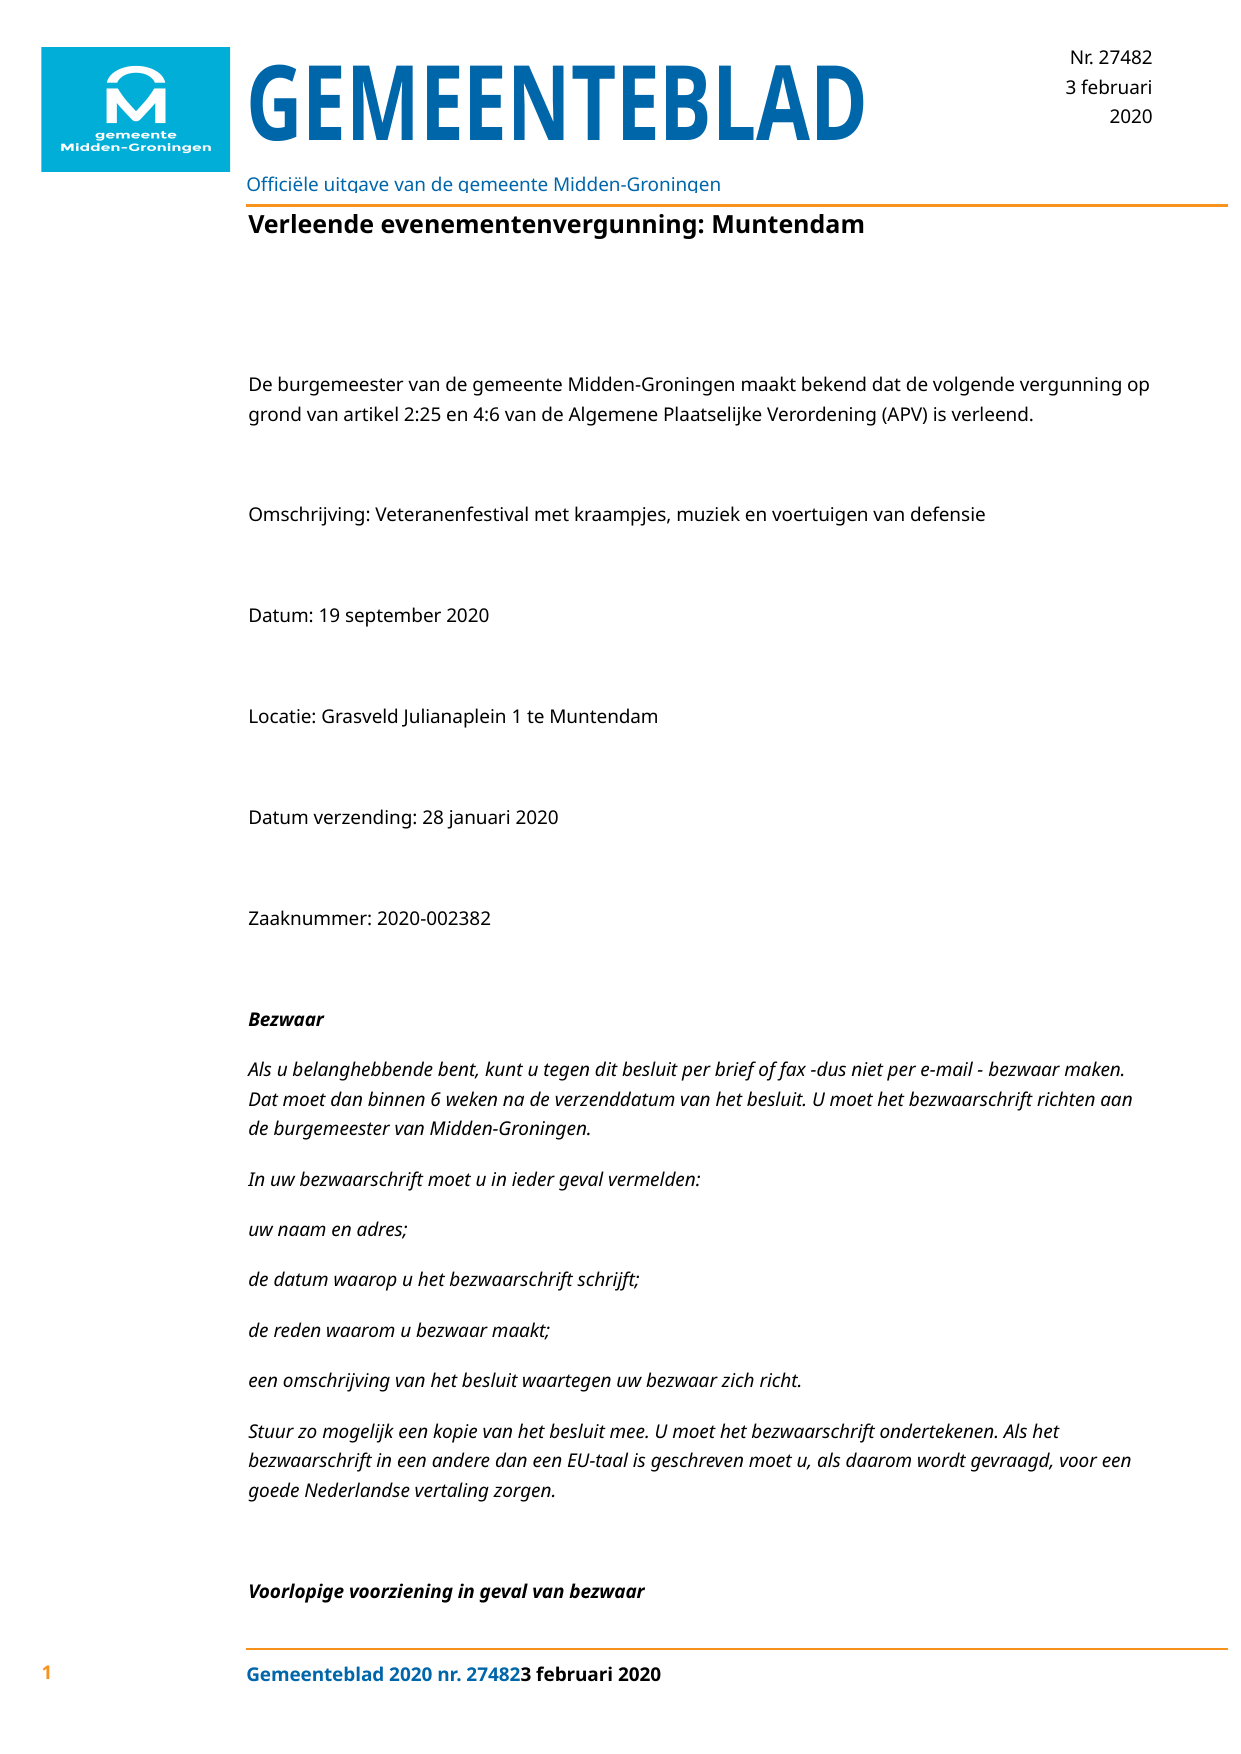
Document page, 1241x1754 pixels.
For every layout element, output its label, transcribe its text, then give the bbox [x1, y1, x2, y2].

text uw naam en adres; [248, 1216, 1152, 1242]
picture [184, 146, 190, 153]
text Zaaknummer: 2020-002382 [248, 905, 1152, 931]
text Locatie: Grasveld Julianaplein 1 te Muntendam [248, 703, 1152, 729]
text Als u belanghebbende bent, kunt u tegen dit besluit per brief of fax -dus niet per e-mail - bezwaar maken. Dat moet dan binnen 6 weken na de verzenddatum van het besluit. U moet het bezwaarschrift richten aan de burgemeester van Midden-Groningen. [248, 1056, 1152, 1141]
text Datum: 19 september 2020 [248, 602, 1152, 628]
text De burgemeester van de gemeente Midden-Groningen maakt bekend dat de volgende vergunning op grond van artikel 2:25 en 4:6 van de Algemene Plaatselijke Verordening (APV) is verleend. [248, 371, 1152, 426]
text Voorlopige voorziening in geval van bezwaar [248, 1578, 1152, 1603]
text Verleende evenementenvergunning: Muntendam [248, 207, 1152, 241]
picture [107, 89, 165, 122]
text In uw bezwaarschrift moet u in ieder geval vermelden: [248, 1166, 1152, 1191]
text Bezwaar [248, 1006, 1152, 1031]
text Datum verzending: 28 januari 2020 [248, 804, 1152, 830]
text Omschrijving: Veteranenfestival met kraampjes, muziek en voertuigen van defensie [248, 502, 1152, 527]
text Stuur zo mogelijk een kopie van het besluit mee. U moet het bezwaarschrift ondertekenen. Als het bezwaarschrift in een andere dan een EU-taal is geschreven moet u, als daarom wordt gevraagd, voor een goede Nederlandse vertaling zorgen. [248, 1418, 1152, 1503]
text de reden waarom u bezwaar maakt; [248, 1317, 1152, 1343]
text de datum waarop u het bezwaarschrift schrijft; [248, 1267, 1152, 1292]
text een omschrijving van het besluit waartegen uw bezwaar zich richt. [248, 1367, 1152, 1393]
picture [108, 66, 164, 82]
